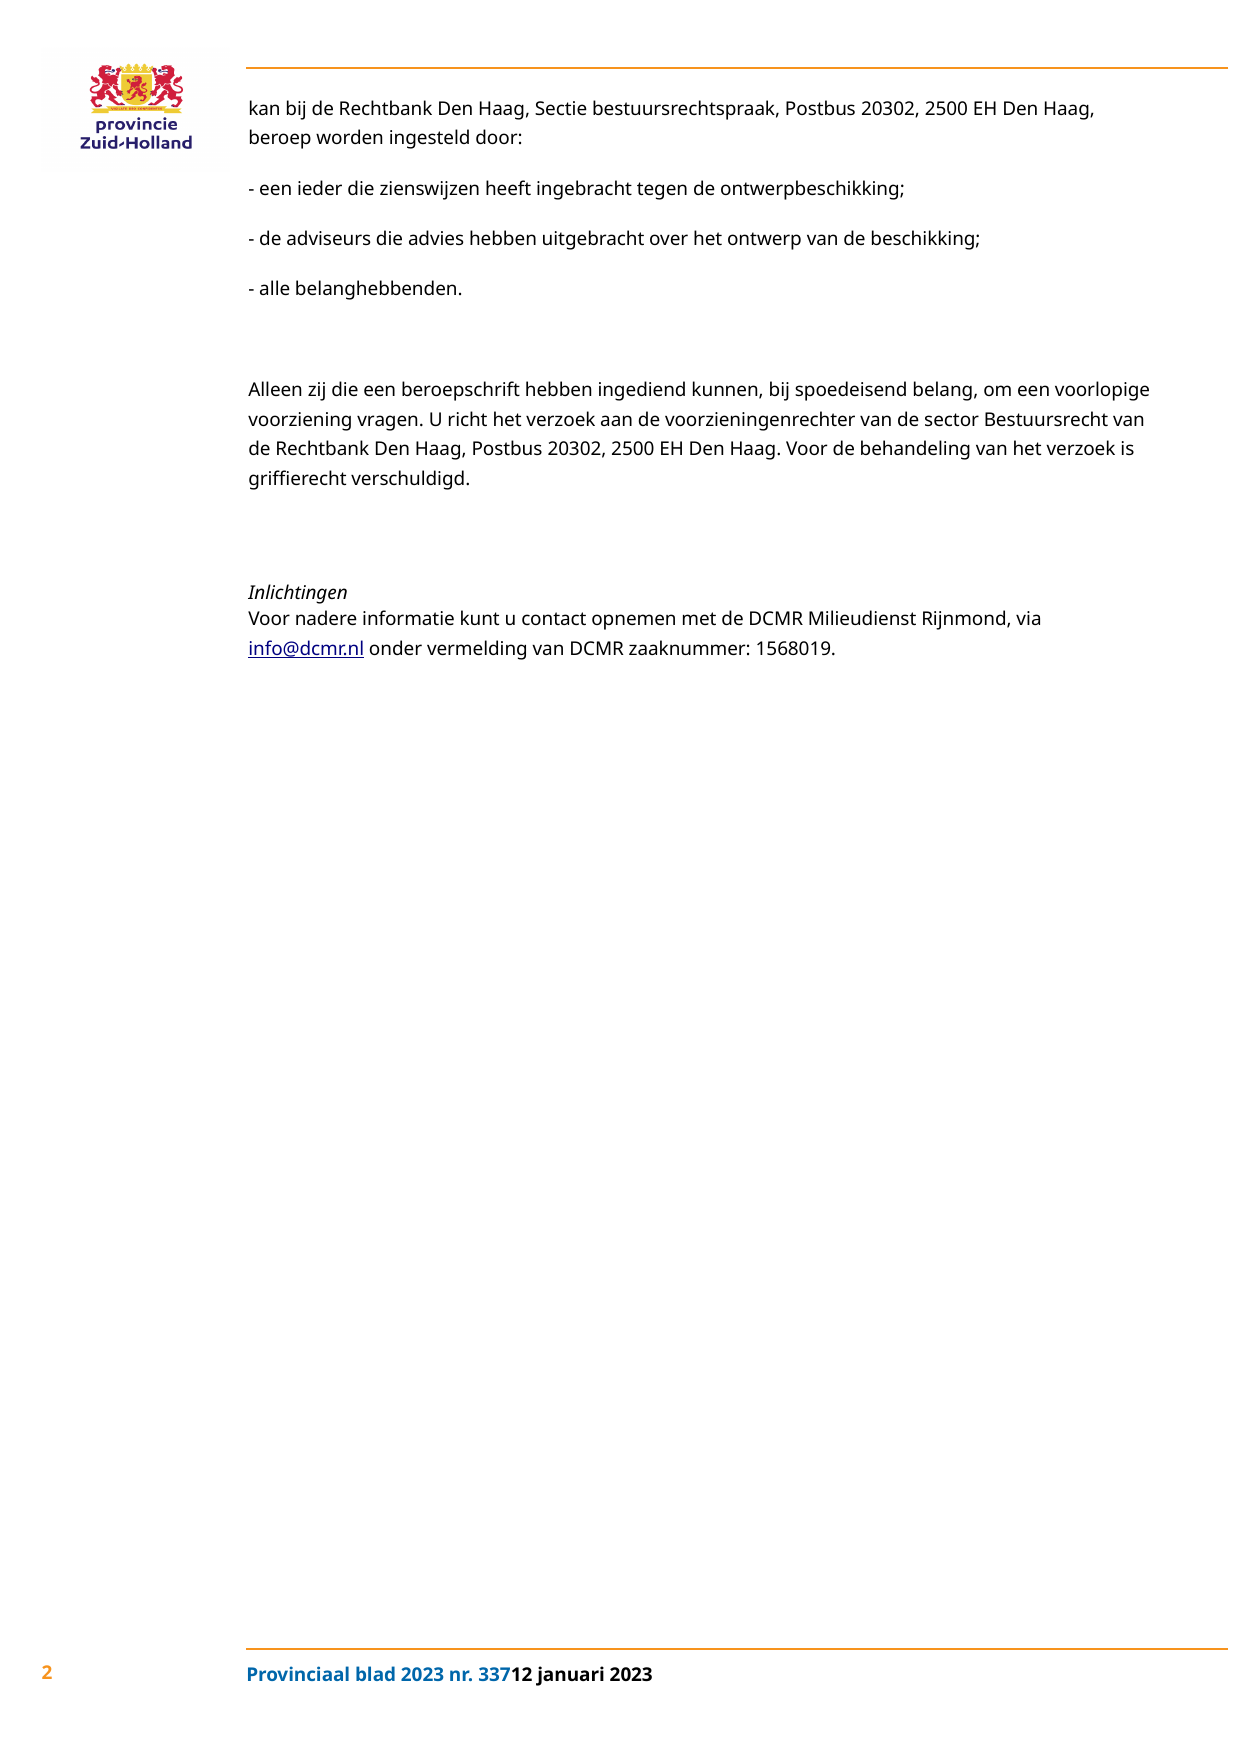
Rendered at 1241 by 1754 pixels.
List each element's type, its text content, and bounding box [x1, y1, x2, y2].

text Alleen zij die een beroepschrift hebben ingediend kunnen, bij spoedeisend belang, om een voorlopige voorziening vragen. U richt het verzoek aan de voorzieningenrechter van de sector Bestuursrecht van de Rechtbank Den Haag, Postbus 20302, 2500 EH Den Haag. Voor de behandeling van het verzoek is griffierecht verschuldigd. [248, 376, 1152, 491]
text - alle belanghebbenden. [248, 276, 1152, 301]
text Inlichtingen [248, 579, 1152, 605]
text Voor nadere informatie kunt u contact opnemen met de DCMR Milieudienst Rijnmond, via info@dcmr.nl onder vermelding van DCMR zaaknummer: 1568019. [248, 605, 1152, 661]
text kan bij de Rechtbank Den Haag, Sectie bestuursrechtspraak, Postbus 20302, 2500 EH Den Haag, beroep worden ingesteld door: [248, 95, 1152, 150]
picture [41, 47, 231, 172]
text - de adviseurs die advies hebben uitgebracht over het ontwerp van de beschikking; [248, 225, 1152, 251]
text - een ieder die zienswijzen heeft ingebracht tegen de ontwerpbeschikking; [248, 175, 1152, 201]
